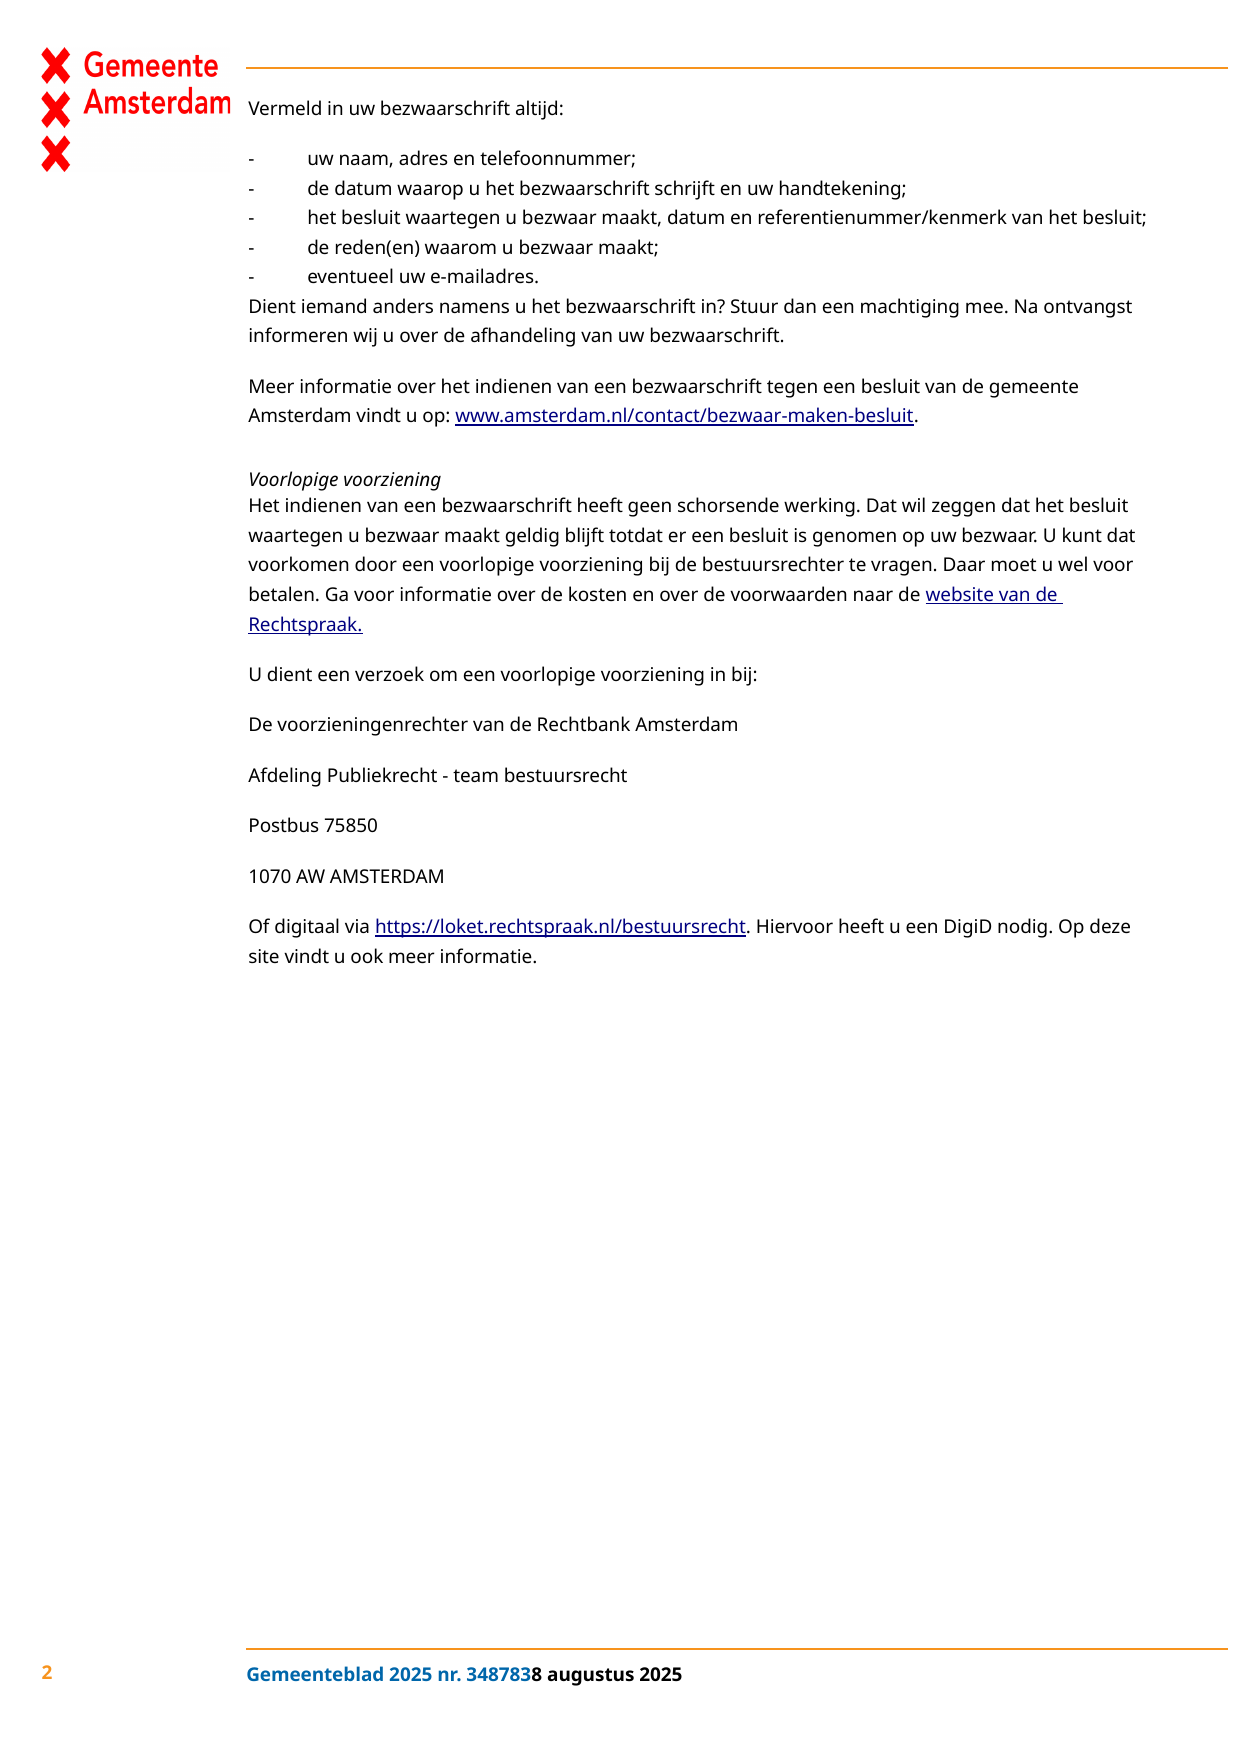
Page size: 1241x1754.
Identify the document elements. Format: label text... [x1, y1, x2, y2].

picture [41, 47, 231, 172]
text Afdeling Publiekrecht - team bestuursrecht [248, 762, 1152, 788]
list de datum waarop u het bezwaarschrift schrijft en uw handtekening; [248, 175, 1152, 201]
text Voorlopige voorziening [248, 467, 1152, 492]
text Vermeld in uw bezwaarschrift altijd: [248, 95, 1152, 121]
text Meer informatie over het indienen van een bezwaarschrift tegen een besluit van de gemeente Amsterdam vindt u op: www.amsterdam.nl/contact/bezwaar-maken-besluit. [248, 373, 1152, 428]
text Postbus 75850 [248, 812, 1152, 838]
text Of digitaal via https://loket.rechtspraak.nl/bestuursrecht. Hiervoor heeft u een DigiD nodig. Op deze site vindt u ook meer informatie. [248, 913, 1152, 968]
list de reden(en) waarom u bezwaar maakt; [248, 234, 1152, 260]
text De voorzieningenrechter van de Rechtbank Amsterdam [248, 712, 1152, 737]
text Het indienen van een bezwaarschrift heeft geen schorsende werking. Dat wil zeggen dat het besluit waartegen u bezwaar maakt geldig blijft totdat er een besluit is genomen op uw bezwaar. U kunt dat voorkomen door een voorlopige voorziening bij de bestuursrechter te vragen. Daar moet u wel voor betalen. Ga voor informatie over de kosten en over de voorwaarden naar de website van de Rechtspraak. [248, 492, 1152, 636]
list uw naam, adres en telefoonnummer; [248, 145, 1152, 171]
list het besluit waartegen u bezwaar maakt, datum en referentienummer/kenmerk van het besluit; [248, 204, 1152, 230]
text Dient iemand anders namens u het bezwaarschrift in? Stuur dan een machtiging mee. Na ontvangst informeren wij u over de afhandeling van uw bezwaarschrift. [248, 293, 1152, 348]
text U dient een verzoek om een voorlopige voorziening in bij: [248, 661, 1152, 687]
text 1070 AW AMSTERDAM [248, 863, 1152, 888]
list eventueel uw e-mailadres. [248, 263, 1152, 289]
